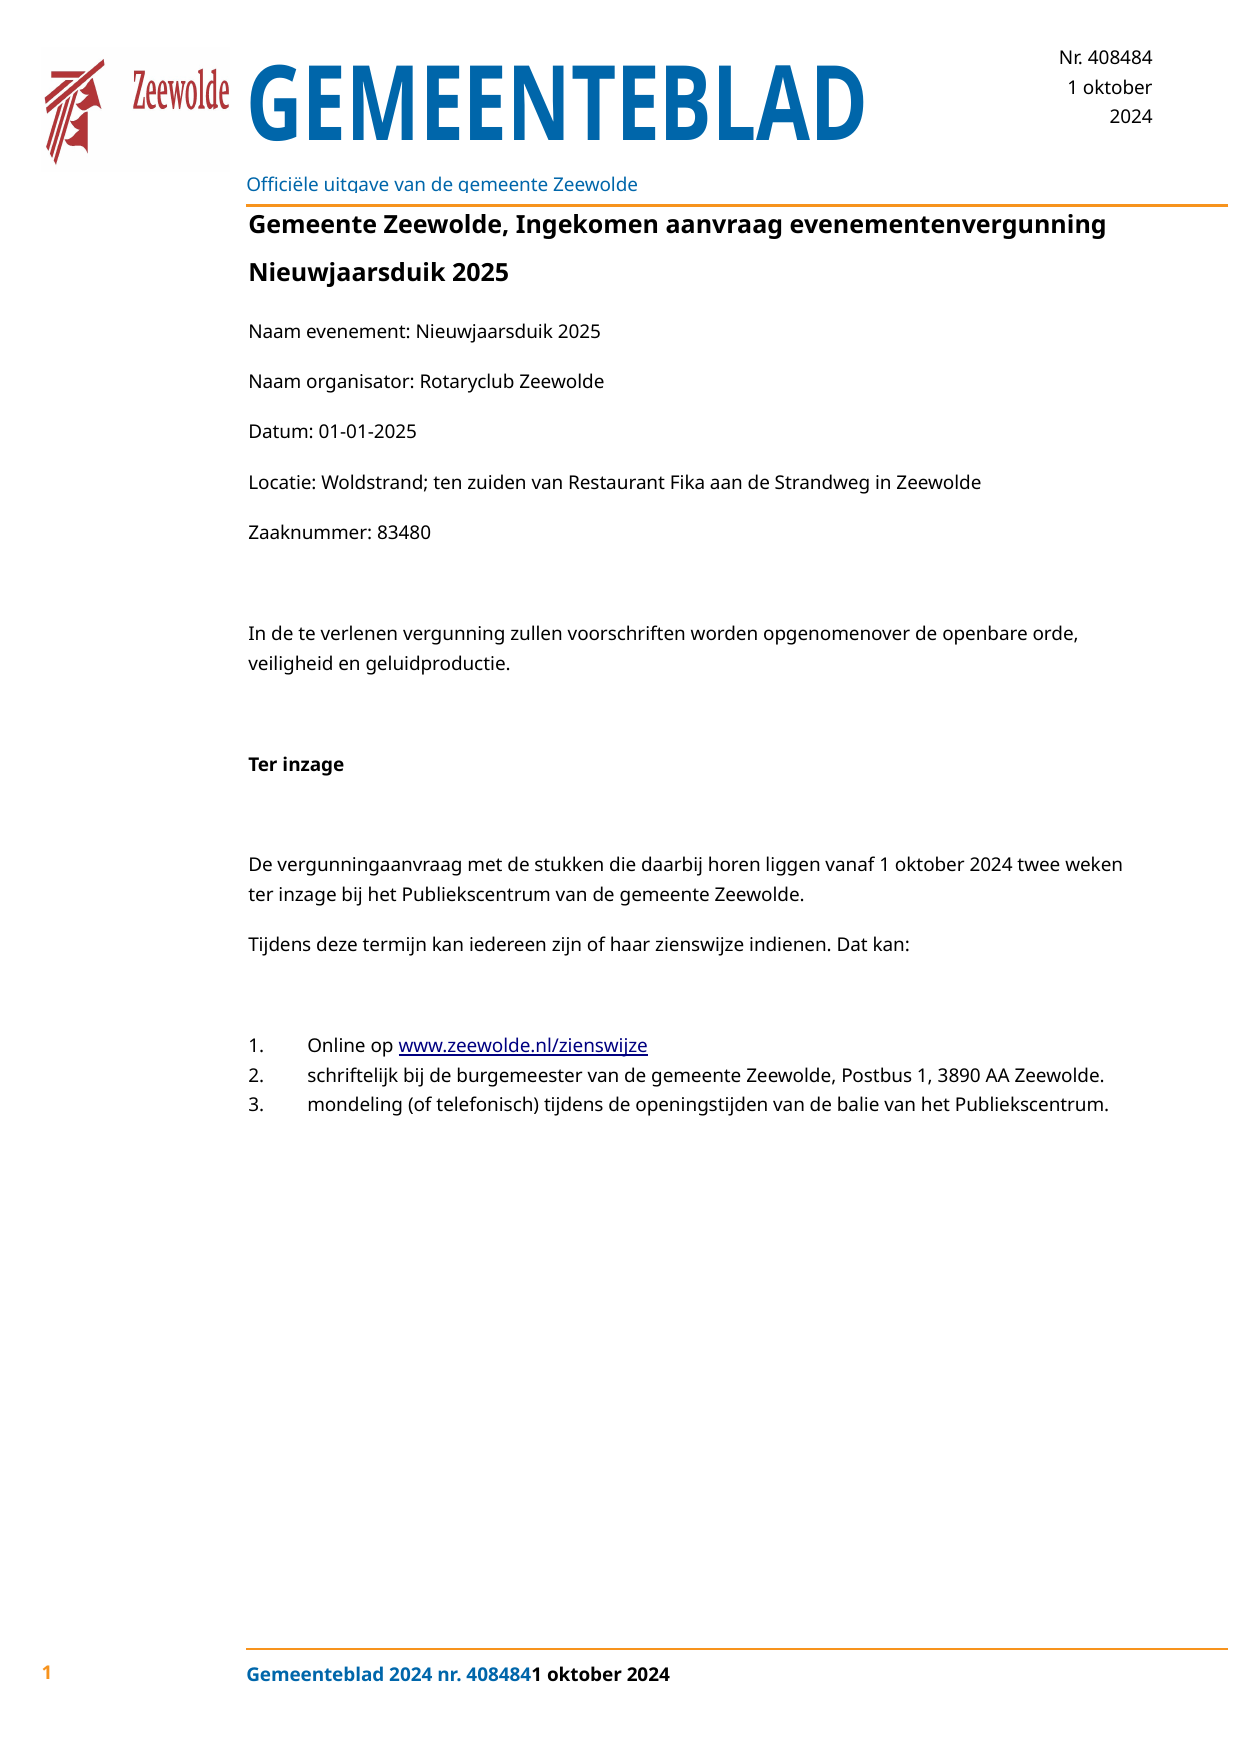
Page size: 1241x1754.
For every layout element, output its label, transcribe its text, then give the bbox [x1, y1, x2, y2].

text Tijdens deze termijn kan iedereen zijn of haar zienswijze indienen. Dat kan: [248, 932, 1152, 957]
list mondeling (of telefonisch) tijdens de openingstijden van de balie van het Publiekscentrum. [248, 1092, 1152, 1117]
text In de te verlenen vergunning zullen voorschriften worden opgenomenover de openbare orde, veiligheid en geluidproductie. [248, 620, 1152, 676]
text Datum: 01-01-2025 [248, 419, 1152, 444]
text Naam organisator: Rotaryclub Zeewolde [248, 368, 1152, 394]
list Online op www.zeewolde.nl/zienswijze [248, 1032, 1152, 1058]
picture [41, 47, 231, 172]
text De vergunningaanvraag met de stukken die daarbij horen liggen vanaf 1 oktober 2024 twee weken ter inzage bij het Publiekscentrum van de gemeente Zeewolde. [248, 852, 1152, 907]
text Naam evenement: Nieuwjaarsduik 2025 [248, 318, 1152, 344]
text Ter inzage [248, 751, 1152, 777]
text Locatie: Woldstrand; ten zuiden van Restaurant Fika aan de Strandweg in Zeewolde [248, 469, 1152, 495]
text Zaaknummer: 83480 [248, 519, 1152, 545]
list schriftelijk bij de burgemeester van de gemeente Zeewolde, Postbus 1, 3890 AA Zeewolde. [248, 1062, 1152, 1088]
text Gemeente Zeewolde, Ingekomen aanvraag evenementenvergunning Nieuwjaarsduik 2025 [248, 207, 1152, 288]
